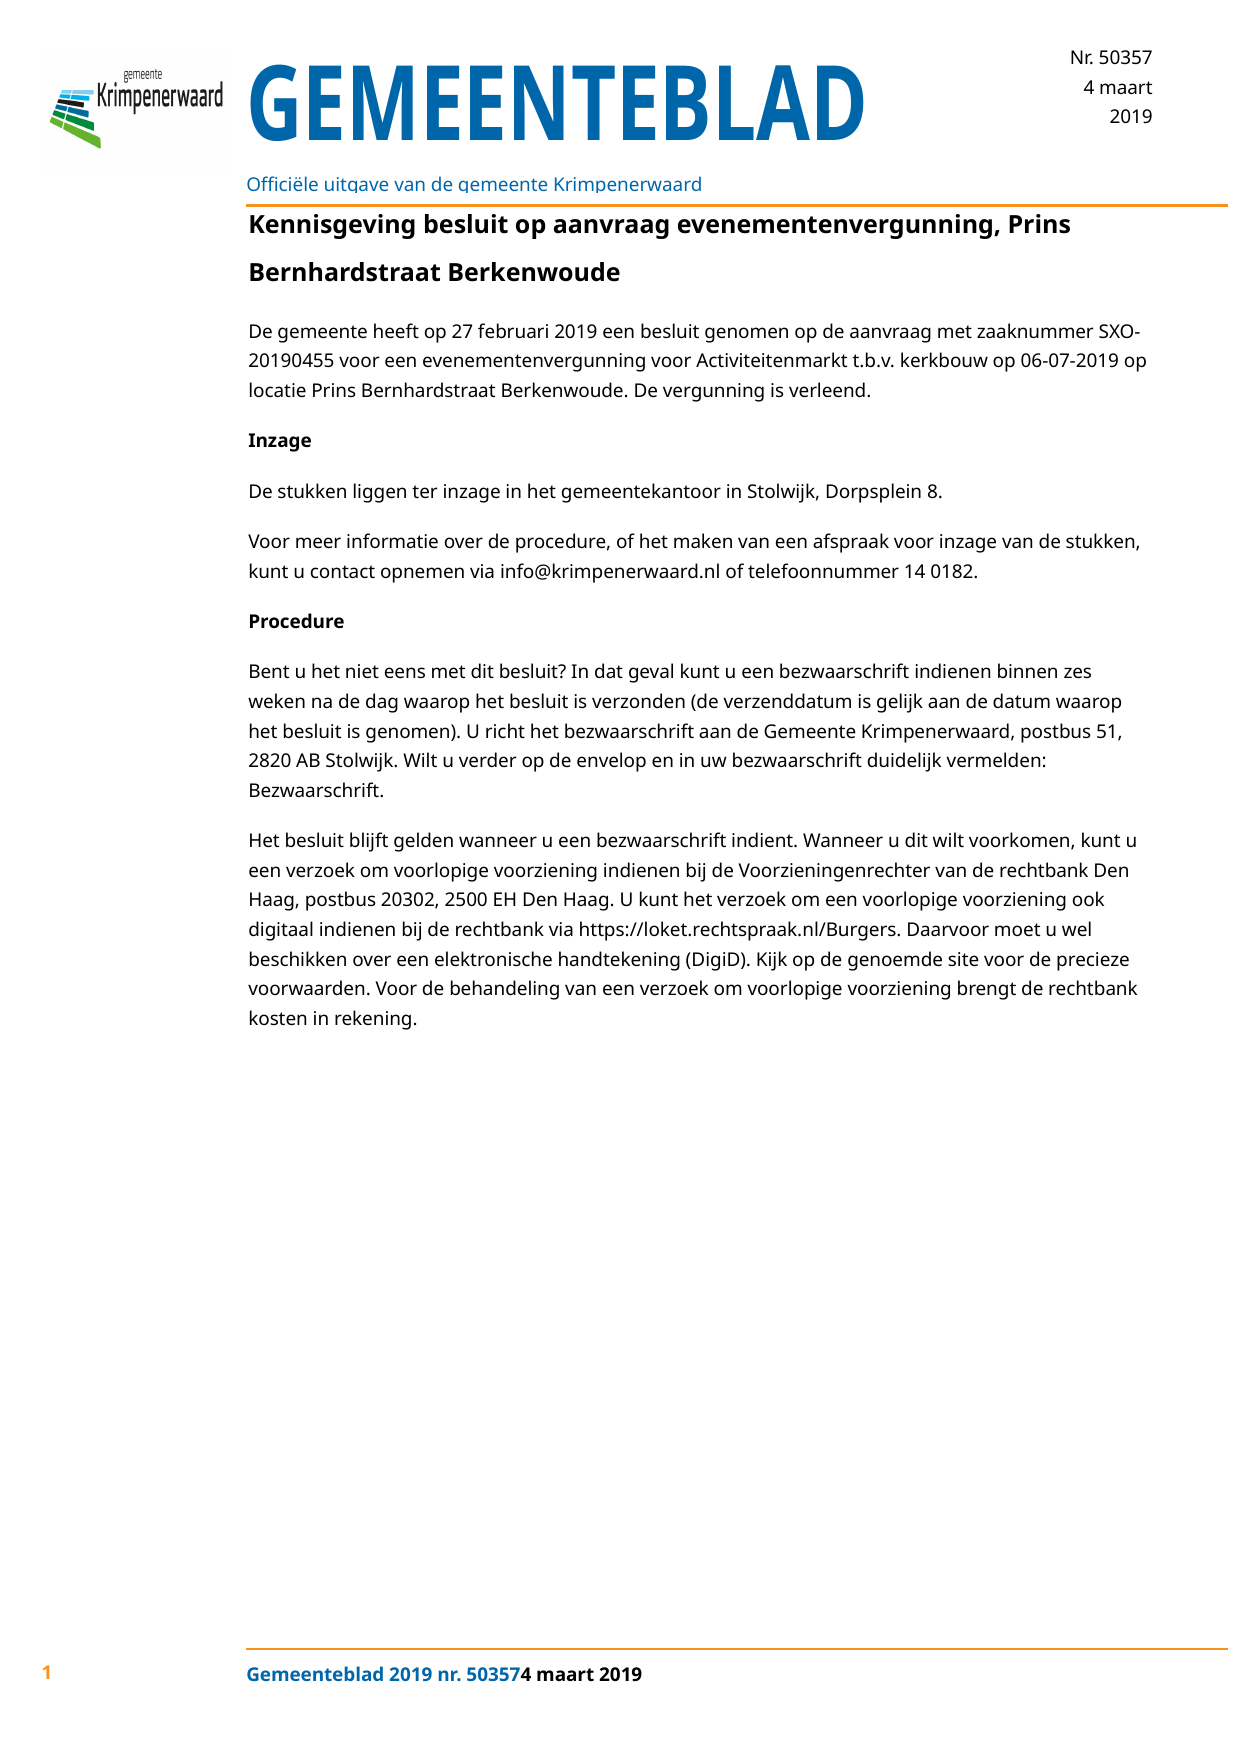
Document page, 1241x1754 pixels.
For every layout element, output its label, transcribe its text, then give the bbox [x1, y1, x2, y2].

text Het besluit blijft gelden wanneer u een bezwaarschrift indient. Wanneer u dit wilt voorkomen, kunt u een verzoek om voorlopige voorziening indienen bij de Voorzieningenrechter van de rechtbank Den Haag, postbus 20302, 2500 EH Den Haag. U kunt het verzoek om een voorlopige voorziening ook digitaal indienen bij de rechtbank via https://loket.rechtspraak.nl/Burgers. Daarvoor moet u wel beschikken over een elektronische handtekening (DigiD). Kijk op de genoemde site voor de precieze voorwaarden. Voor de behandeling van een verzoek om voorlopige voorziening brengt de rechtbank kosten in rekening. [248, 827, 1152, 1031]
text Procedure [248, 608, 1152, 634]
text Voor meer informatie over de procedure, of het maken van een afspraak voor inzage van de stukken, kunt u contact opnemen via info@krimpenerwaard.nl of telefoonnummer 14 0182. [248, 528, 1152, 584]
text Inzage [248, 427, 1152, 453]
text De stukken liggen ter inzage in het gemeentekantoor in Stolwijk, Dorpsplein 8. [248, 478, 1152, 504]
text De gemeente heeft op 27 februari 2019 een besluit genomen op de aanvraag met zaaknummer SXO-20190455 voor een evenementenvergunning voor Activiteitenmarkt t.b.v. kerkbouw op 06-07-2019 op locatie Prins Bernhardstraat Berkenwoude. De vergunning is verleend. [248, 318, 1152, 403]
picture [41, 47, 231, 172]
text Kennisgeving besluit op aanvraag evenementenvergunning, Prins Bernhardstraat Berkenwoude [248, 207, 1152, 288]
text Bent u het niet eens met dit besluit? In dat geval kunt u een bezwaarschrift indienen binnen zes weken na de dag waarop het besluit is verzonden (de verzenddatum is gelijk aan de datum waarop het besluit is genomen). U richt het bezwaarschrift aan de Gemeente Krimpenerwaard, postbus 51, 2820 AB Stolwijk. Wilt u verder op de envelop en in uw bezwaarschrift duidelijk vermelden: Bezwaarschrift. [248, 659, 1152, 803]
